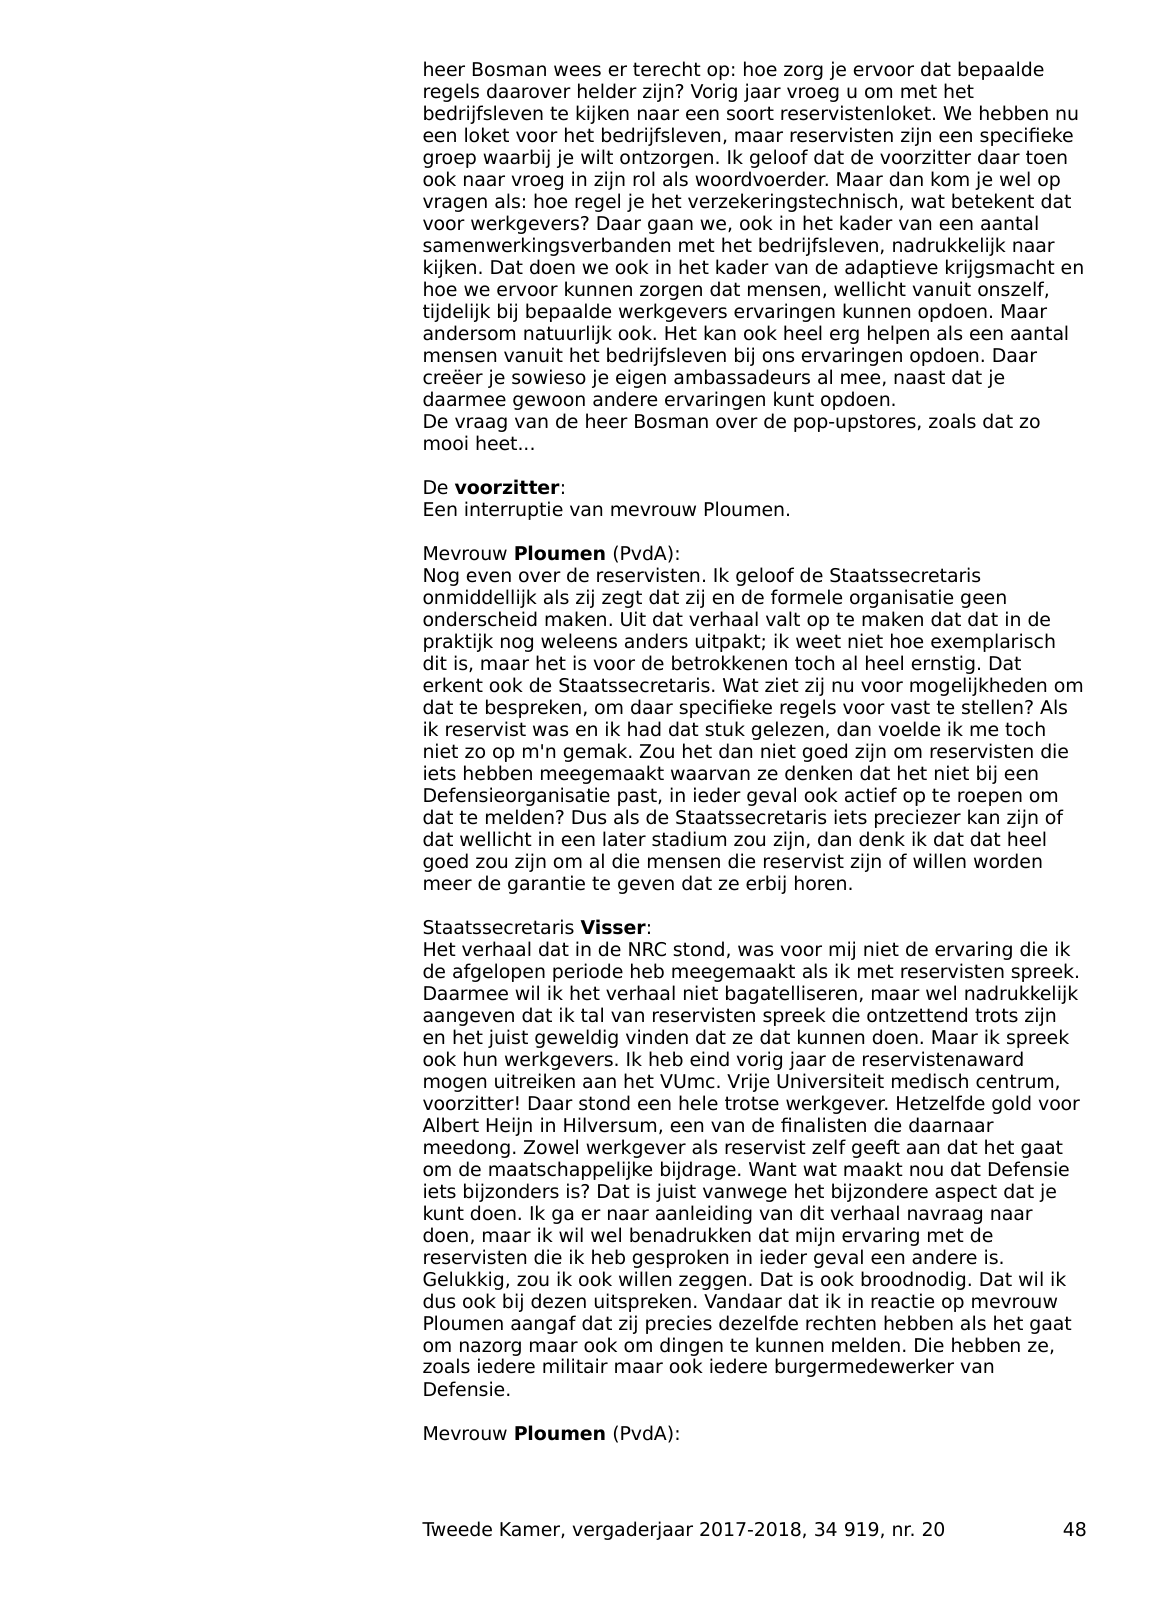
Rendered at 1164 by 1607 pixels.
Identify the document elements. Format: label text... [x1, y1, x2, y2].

text Een interruptie van mevrouw Ploumen. [422, 499, 1087, 521]
text Het verhaal dat in de NRC stond, was voor mij niet de ervaring die ik de afgelopen periode heb meegemaakt als ik met reservisten spreek. Daarmee wil ik het verhaal niet bagatelliseren, maar wel nadrukkelijk aangeven dat ik tal van reservisten spreek die ontzettend trots zijn en het juist geweldig vinden dat ze dat kunnen doen. Maar ik spreek ook hun werkgevers. Ik heb eind vorig jaar de reservistenaward mogen uitreiken aan het VUmc. Vrije Universiteit medisch centrum, voorzitter! Daar stond een hele trotse werkgever. Hetzelfde gold voor Albert Heijn in Hilversum, een van de finalisten die daarnaar meedong. Zowel werkgever als reservist zelf geeft aan dat het gaat om de maatschappelijke bijdrage. Want wat maakt nou dat Defensie iets bijzonders is? Dat is juist vanwege het bijzondere aspect dat je kunt doen. Ik ga er naar aanleiding van dit verhaal navraag naar doen, maar ik wil wel benadrukken dat mijn ervaring met de reservisten die ik heb gesproken in ieder geval een andere is. Gelukkig, zou ik ook willen zeggen. Dat is ook broodnodig. Dat wil ik dus ook bij dezen uitspreken. Vandaar dat ik in reactie op mevrouw Ploumen aangaf dat zij precies dezelfde rechten hebben als het gaat om nazorg maar ook om dingen te kunnen melden. Die hebben ze, zoals iedere militair maar ook iedere burgermedewerker van Defensie. [422, 939, 1087, 1400]
text De vraag van de heer Bosman over de pop-upstores, zoals dat zo mooi heet... [422, 411, 1087, 455]
text De voorzitter: [422, 477, 1087, 499]
text Mevrouw Ploumen (PvdA): [422, 543, 1087, 565]
text Nog even over de reservisten. Ik geloof de Staatssecretaris onmiddellijk als zij zegt dat zij en de formele organisatie geen onderscheid maken. Uit dat verhaal valt op te maken dat dat in de praktijk nog weleens anders uitpakt; ik weet niet hoe exemplarisch dit is, maar het is voor de betrokkenen toch al heel ernstig. Dat erkent ook de Staatssecretaris. Wat ziet zij nu voor mogelijkheden om dat te bespreken, om daar specifieke regels voor vast te stellen? Als ik reservist was en ik had dat stuk gelezen, dan voelde ik me toch niet zo op m'n gemak. Zou het dan niet goed zijn om reservisten die iets hebben meegemaakt waarvan ze denken dat het niet bij een Defensieorganisatie past, in ieder geval ook actief op te roepen om dat te melden? Dus als de Staatssecretaris iets preciezer kan zijn of dat wellicht in een later stadium zou zijn, dan denk ik dat dat heel goed zou zijn om al die mensen die reservist zijn of willen worden meer de garantie te geven dat ze erbij horen. [422, 565, 1087, 895]
text Staatssecretaris Visser: [422, 917, 1087, 939]
text Mevrouw Ploumen (PvdA): [422, 1423, 1087, 1444]
text heer Bosman wees er terecht op: hoe zorg je ervoor dat bepaalde regels daarover helder zijn? Vorig jaar vroeg u om met het bedrijfsleven te kijken naar een soort reservistenloket. We hebben nu een loket voor het bedrijfsleven, maar reservisten zijn een specifieke groep waarbij je wilt ontzorgen. Ik geloof dat de voorzitter daar toen ook naar vroeg in zijn rol als woordvoerder. Maar dan kom je wel op vragen als: hoe regel je het verzekeringstechnisch, wat betekent dat voor werkgevers? Daar gaan we, ook in het kader van een aantal samenwerkingsverbanden met het bedrijfsleven, nadrukkelijk naar kijken. Dat doen we ook in het kader van de adaptieve krijgsmacht en hoe we ervoor kunnen zorgen dat mensen, wellicht vanuit onszelf, tijdelijk bij bepaalde werkgevers ervaringen kunnen opdoen. Maar andersom natuurlijk ook. Het kan ook heel erg helpen als een aantal mensen vanuit het bedrijfsleven bij ons ervaringen opdoen. Daar creëer je sowieso je eigen ambassadeurs al mee, naast dat je daarmee gewoon andere ervaringen kunt opdoen. [422, 59, 1087, 411]
